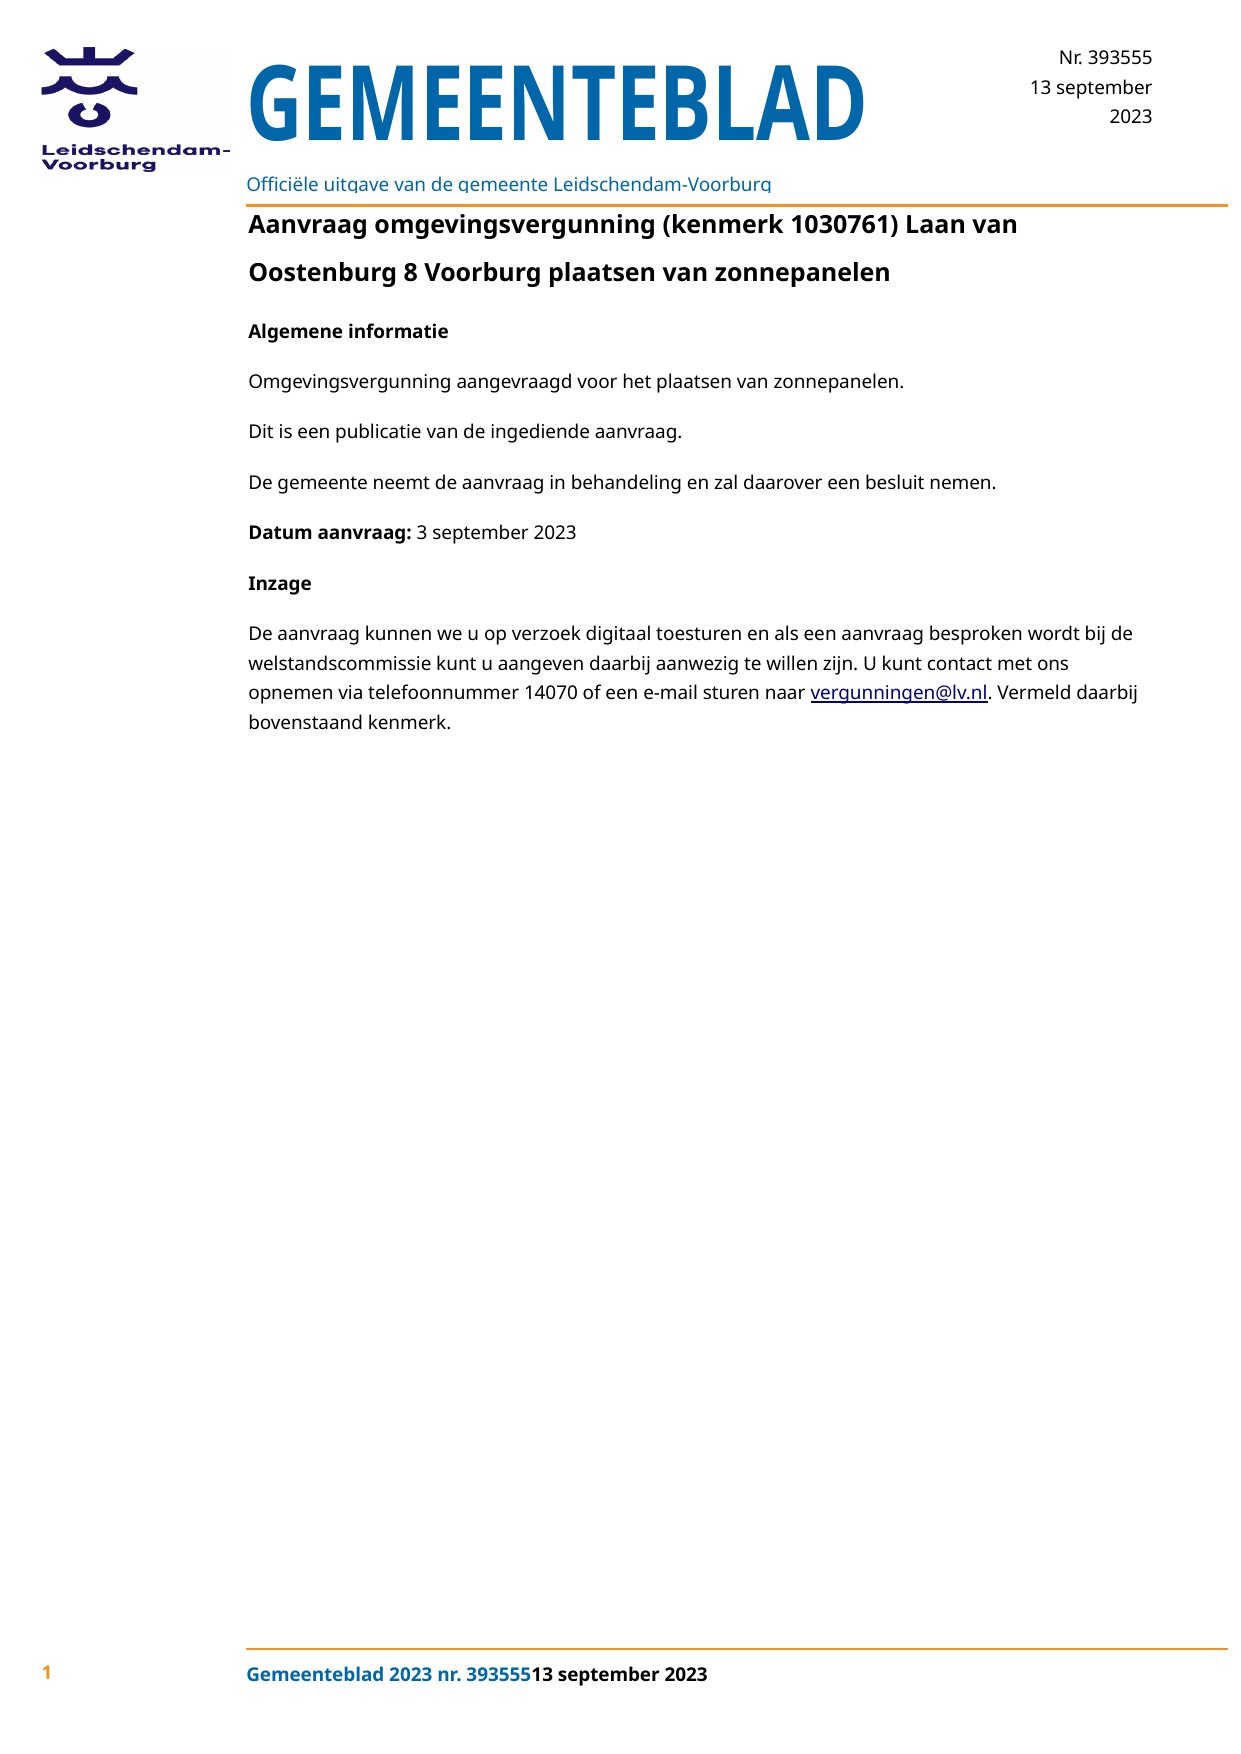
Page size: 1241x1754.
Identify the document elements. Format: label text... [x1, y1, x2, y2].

text De aanvraag kunnen we u op verzoek digitaal toesturen en als een aanvraag besproken wordt bij de welstandscommissie kunt u aangeven daarbij aanwezig te willen zijn. U kunt contact met ons opnemen via telefoonnummer 14070 of een e-mail sturen naar vergunningen@lv.nl. Vermeld daarbij bovenstaand kenmerk. [248, 620, 1152, 735]
text Aanvraag omgevingsvergunning (kenmerk 1030761) Laan van Oostenburg 8 Voorburg plaatsen van zonnepanelen [248, 207, 1152, 288]
text Datum aanvraag: 3 september 2023 [248, 519, 1152, 545]
text De gemeente neemt de aanvraag in behandeling en zal daarover een besluit nemen. [248, 469, 1152, 495]
text Inzage [248, 570, 1152, 596]
text Dit is een publicatie van de ingediende aanvraag. [248, 419, 1152, 444]
text Algemene informatie [248, 318, 1152, 344]
text Omgevingsvergunning aangevraagd voor het plaatsen van zonnepanelen. [248, 368, 1152, 394]
picture [41, 47, 231, 172]
